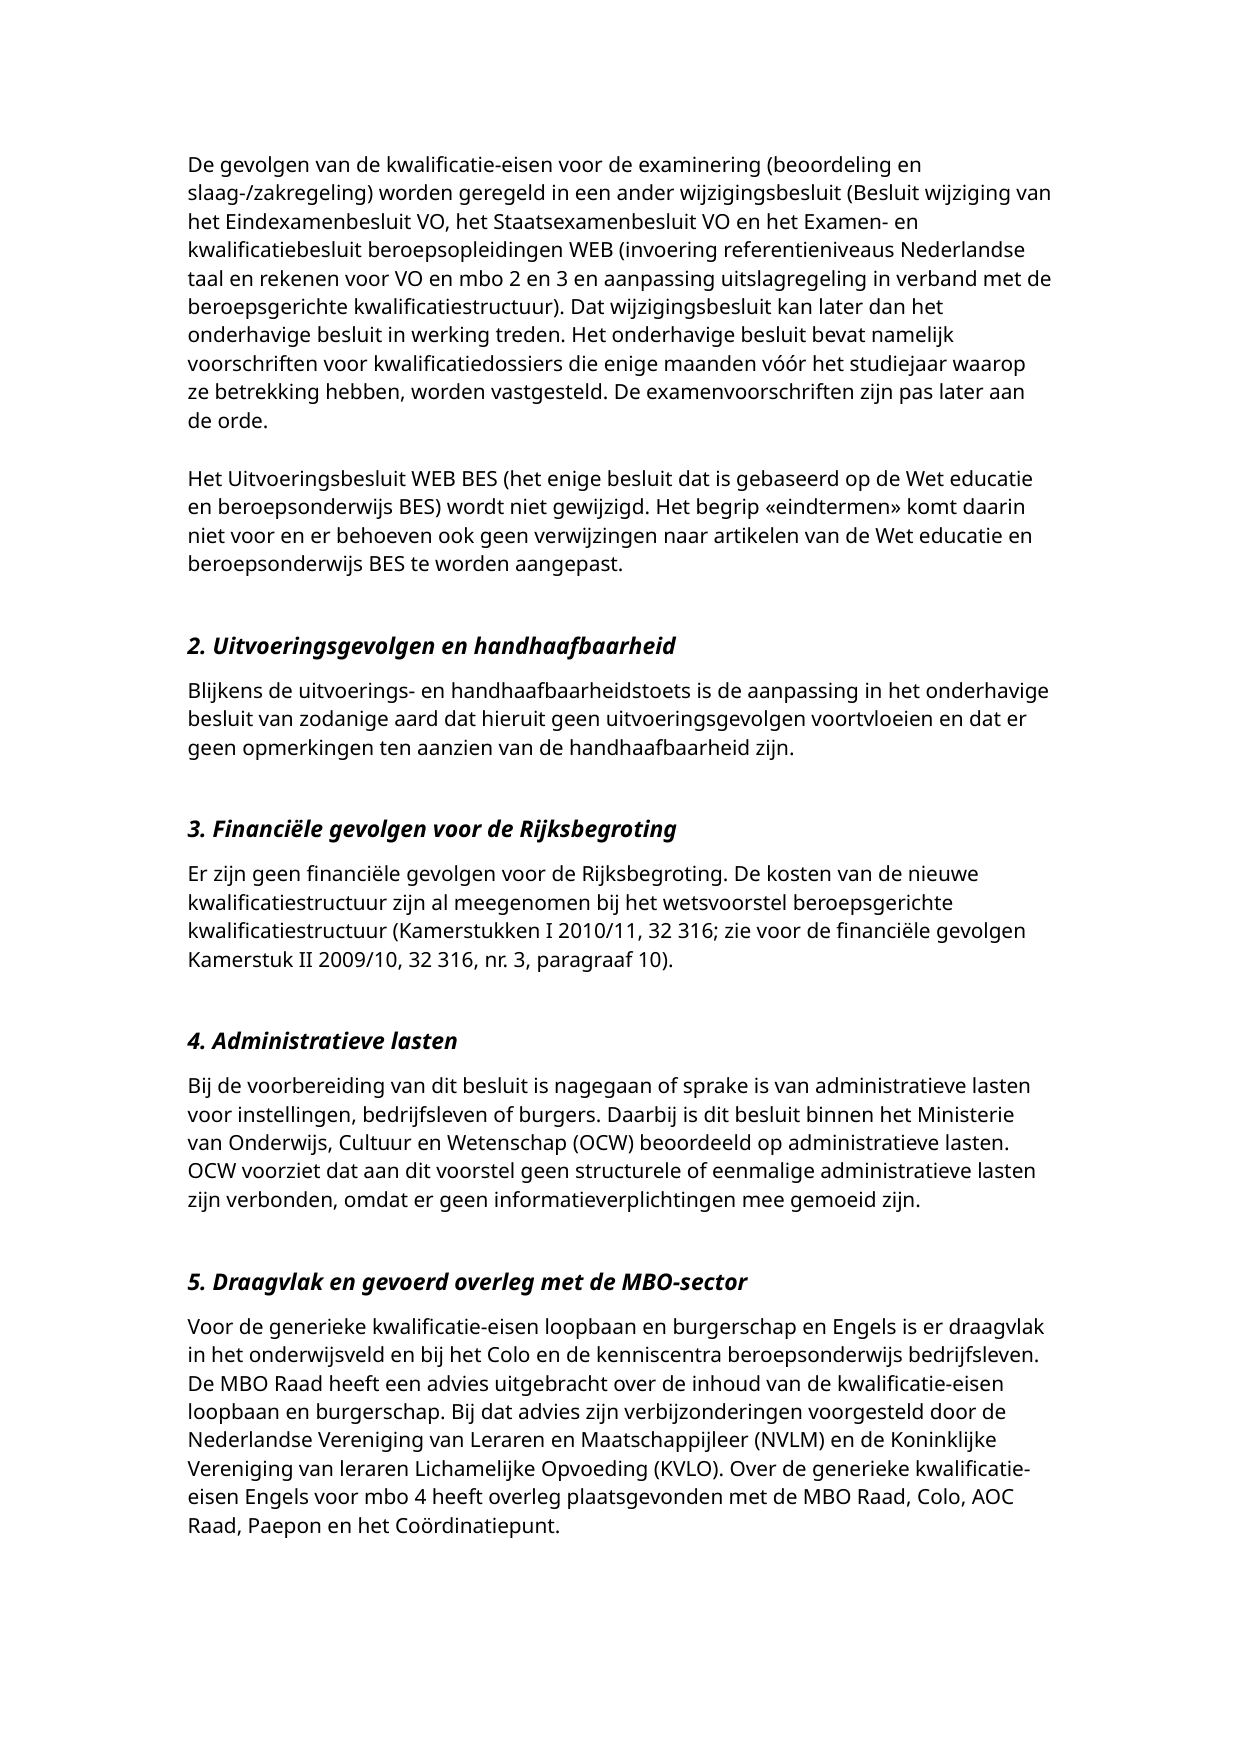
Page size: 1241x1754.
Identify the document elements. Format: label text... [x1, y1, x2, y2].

text De gevolgen van de kwalificatie-eisen voor de examinering (beoordeling en slaag-/zakregeling) worden geregeld in een ander wijzigingsbesluit (Besluit wijziging van het Eindexamenbesluit VO, het Staatsexamenbesluit VO en het Examen- en kwalificatiebesluit beroepsopleidingen WEB (invoering referentieniveaus Nederlandse taal en rekenen voor VO en mbo 2 en 3 en aanpassing uitslagregeling in verband met de beroepsgerichte kwalificatiestructuur). Dat wijzigingsbesluit kan later dan het onderhavige besluit in werking treden. Het onderhavige besluit bevat namelijk voorschriften voor kwalificatiedossiers die enige maanden vóór het studiejaar waarop ze betrekking hebben, worden vastgesteld. De examenvoorschriften zijn pas later aan de orde. [187, 150, 1053, 434]
subtitle 3. Financiële gevolgen voor de Rijksbegroting [187, 813, 1053, 844]
text Blijkens de uitvoerings- en handhaafbaarheidstoets is de aanpassing in het onderhavige besluit van zodanige aard dat hieruit geen uitvoeringsgevolgen voortvloeien en dat er geen opmerkingen ten aanzien van de handhaafbaarheid zijn. [187, 676, 1053, 761]
text Er zijn geen financiële gevolgen voor de Rijksbegroting. De kosten van de nieuwe kwalificatiestructuur zijn al meegenomen bij het wetsvoorstel beroepsgerichte kwalificatiestructuur (Kamerstukken I 2010/11, 32 316; zie voor de financiële gevolgen Kamerstuk II 2009/10, 32 316, nr. 3, paragraaf 10). [187, 859, 1053, 973]
text Bij de voorbereiding van dit besluit is nagegaan of sprake is van administratieve lasten voor instellingen, bedrijfsleven of burgers. Daarbij is dit besluit binnen het Ministerie van Onderwijs, Cultuur en Wetenschap (OCW) beoordeeld op administratieve lasten. OCW voorziet dat aan dit voorstel geen structurele of eenmalige administratieve lasten zijn verbonden, omdat er geen informatieverplichtingen mee gemoeid zijn. [187, 1071, 1053, 1213]
subtitle 4. Administratieve lasten [187, 1025, 1053, 1056]
subtitle 2. Uitvoeringsgevolgen en handhaafbaarheid [187, 629, 1053, 661]
text Het Uitvoeringsbesluit WEB BES (het enige besluit dat is gebaseerd op de Wet educatie en beroepsonderwijs BES) wordt niet gewijzigd. Het begrip «eindtermen» komt daarin niet voor en er behoeven ook geen verwijzingen naar artikelen van de Wet educatie en beroepsonderwijs BES te worden aangepast. [187, 464, 1053, 578]
subtitle 5. Draagvlak en gevoerd overleg met de MBO-sector [187, 1266, 1053, 1297]
text Voor de generieke kwalificatie-eisen loopbaan en burgerschap en Engels is er draagvlak in het onderwijsveld en bij het Colo en de kenniscentra beroepsonderwijs bedrijfsleven. De MBO Raad heeft een advies uitgebracht over de inhoud van de kwalificatie-eisen loopbaan en burgerschap. Bij dat advies zijn verbijzonderingen voorgesteld door de Nederlandse Vereniging van Leraren en Maatschappijleer (NVLM) en de Koninklijke Vereniging van leraren Lichamelijke Opvoeding (KVLO). Over de generieke kwalificatie-eisen Engels voor mbo 4 heeft overleg plaatsgevonden met de MBO Raad, Colo, AOC Raad, Paepon en het Coördinatiepunt. [187, 1312, 1053, 1539]
